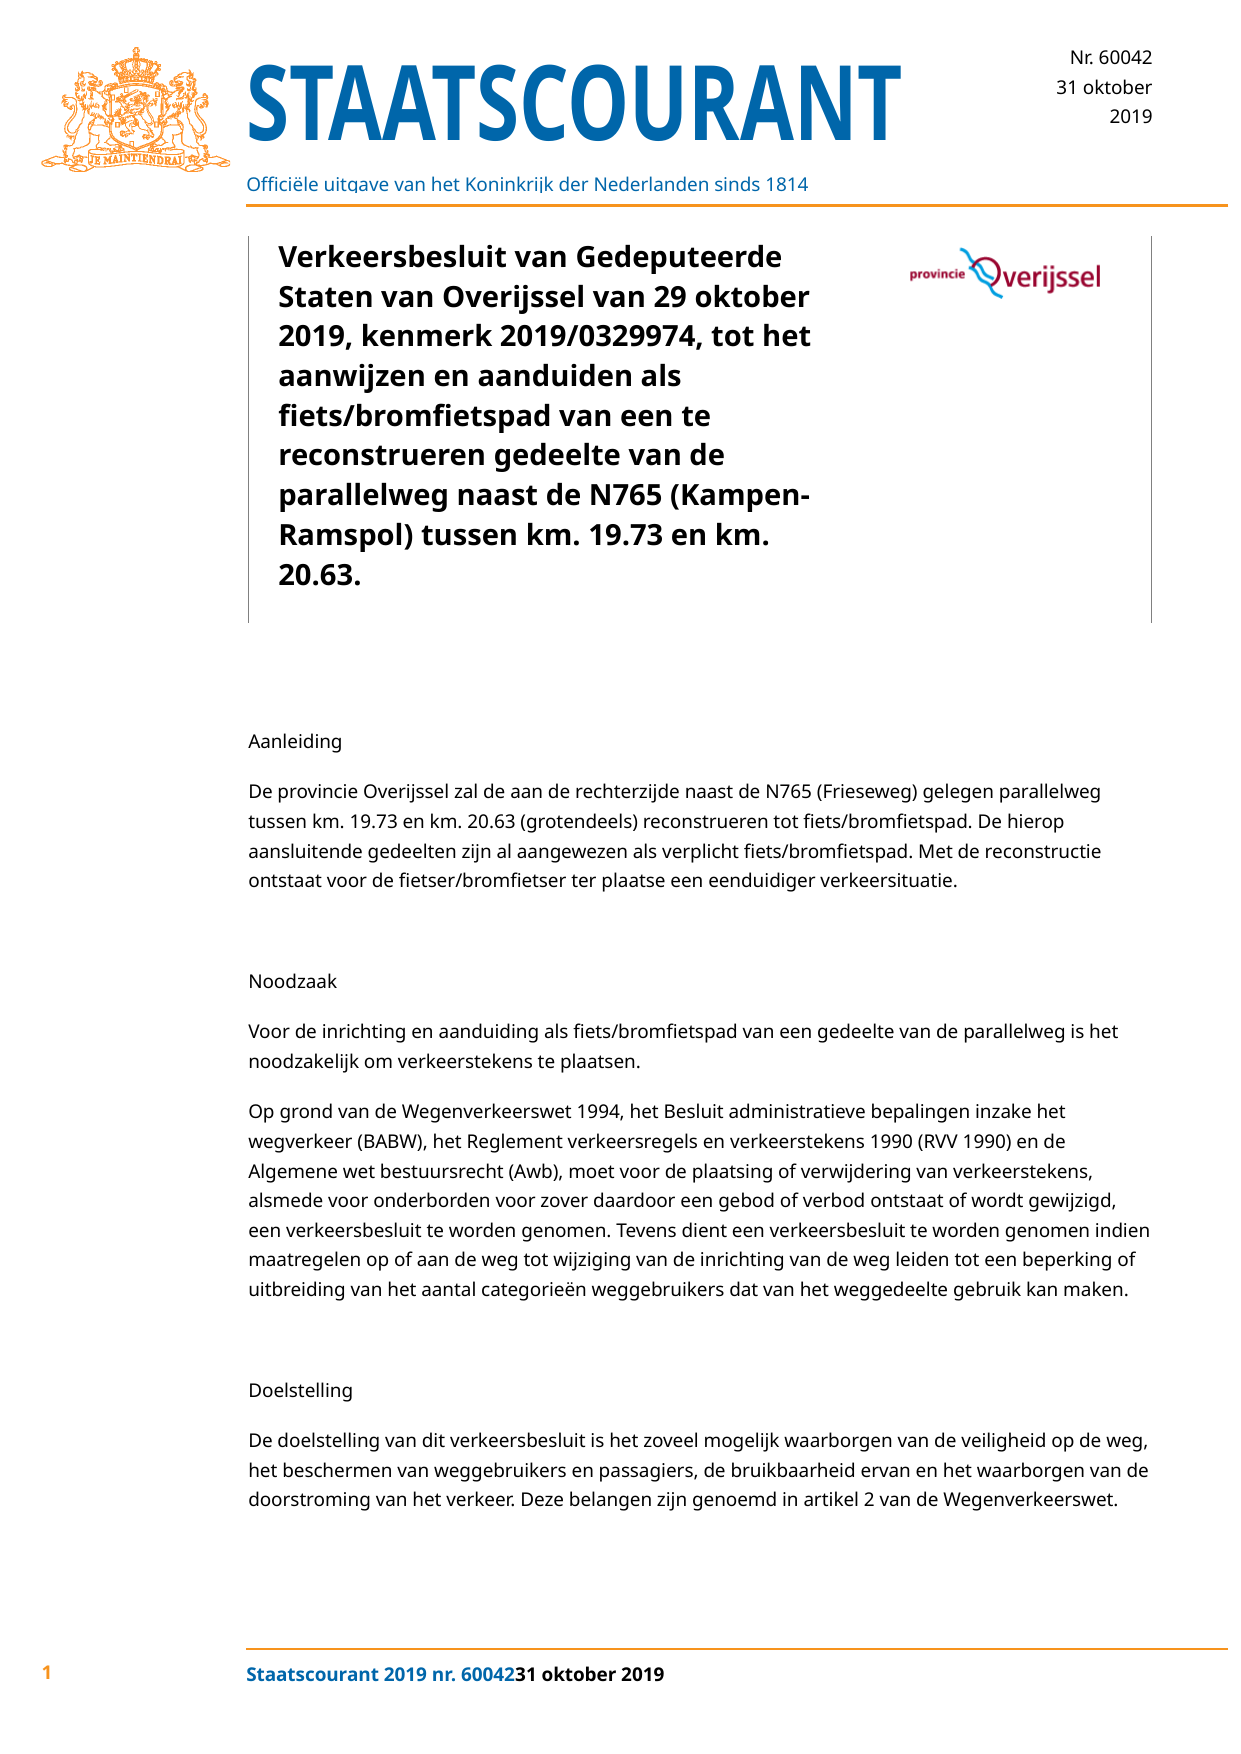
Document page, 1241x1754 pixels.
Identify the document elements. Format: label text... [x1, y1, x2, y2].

picture [882, 236, 1119, 314]
text De doelstelling van dit verkeersbesluit is het zoveel mogelijk waarborgen van de veiligheid op de weg, het beschermen van weggebruikers en passagiers, de bruikbaarheid ervan en het waarborgen van de doorstroming van het verkeer. Deze belangen zijn genoemd in artikel 2 van de Wegenverkeerswet. [248, 1427, 1152, 1512]
text De provincie Overijssel zal de aan de rechterzijde naast de N765 (Frieseweg) gelegen parallelweg tussen km. 19.73 en km. 20.63 (grotendeels) reconstrueren tot fiets/bromfietspad. De hierop aansluitende gedeelten zijn al aangewezen als verplicht fiets/bromfietspad. Met de reconstructie ontstaat voor de fietser/bromfietser ter plaatse een eenduidiger verkeersituatie. [248, 779, 1152, 893]
text Aanleiding [248, 728, 1152, 754]
table_header [850, 236, 1151, 623]
table_header Verkeersbesluit van Gedeputeerde Staten van Overijssel van 29 oktober 2019, kenmerk 2019/0329974, tot het aanwijzen en aanduiden als fiets/bromfietspad van een te reconstrueren gedeelte van de parallelweg naast de N765 (Kampen-Ramspol) tussen km. 19.73 en km. 20.63. [249, 236, 850, 623]
text Voor de inrichting en aanduiding als fiets/bromfietspad van een gedeelte van de parallelweg is het noodzakelijk om verkeerstekens te plaatsen. [248, 1019, 1152, 1074]
picture [41, 47, 231, 172]
text Doelstelling [248, 1377, 1152, 1403]
text Noodzaak [248, 968, 1152, 994]
text Op grond van de Wegenverkeerswet 1994, het Besluit administratieve bepalingen inzake het wegverkeer (BABW), het Reglement verkeersregels en verkeerstekens 1990 (RVV 1990) en de Algemene wet bestuursrecht (Awb), moet voor de plaatsing of verwijdering van verkeerstekens, alsmede voor onderborden voor zover daardoor een gebod of verbod ontstaat of wordt gewijzigd, een verkeersbesluit te worden genomen. Tevens dient een verkeersbesluit te worden genomen indien maatregelen op of aan de weg tot wijziging van de inrichting van de weg leiden tot een beperking of uitbreiding van het aantal categorieën weggebruikers dat van het weggedeelte gebruik kan maken. [248, 1099, 1152, 1302]
